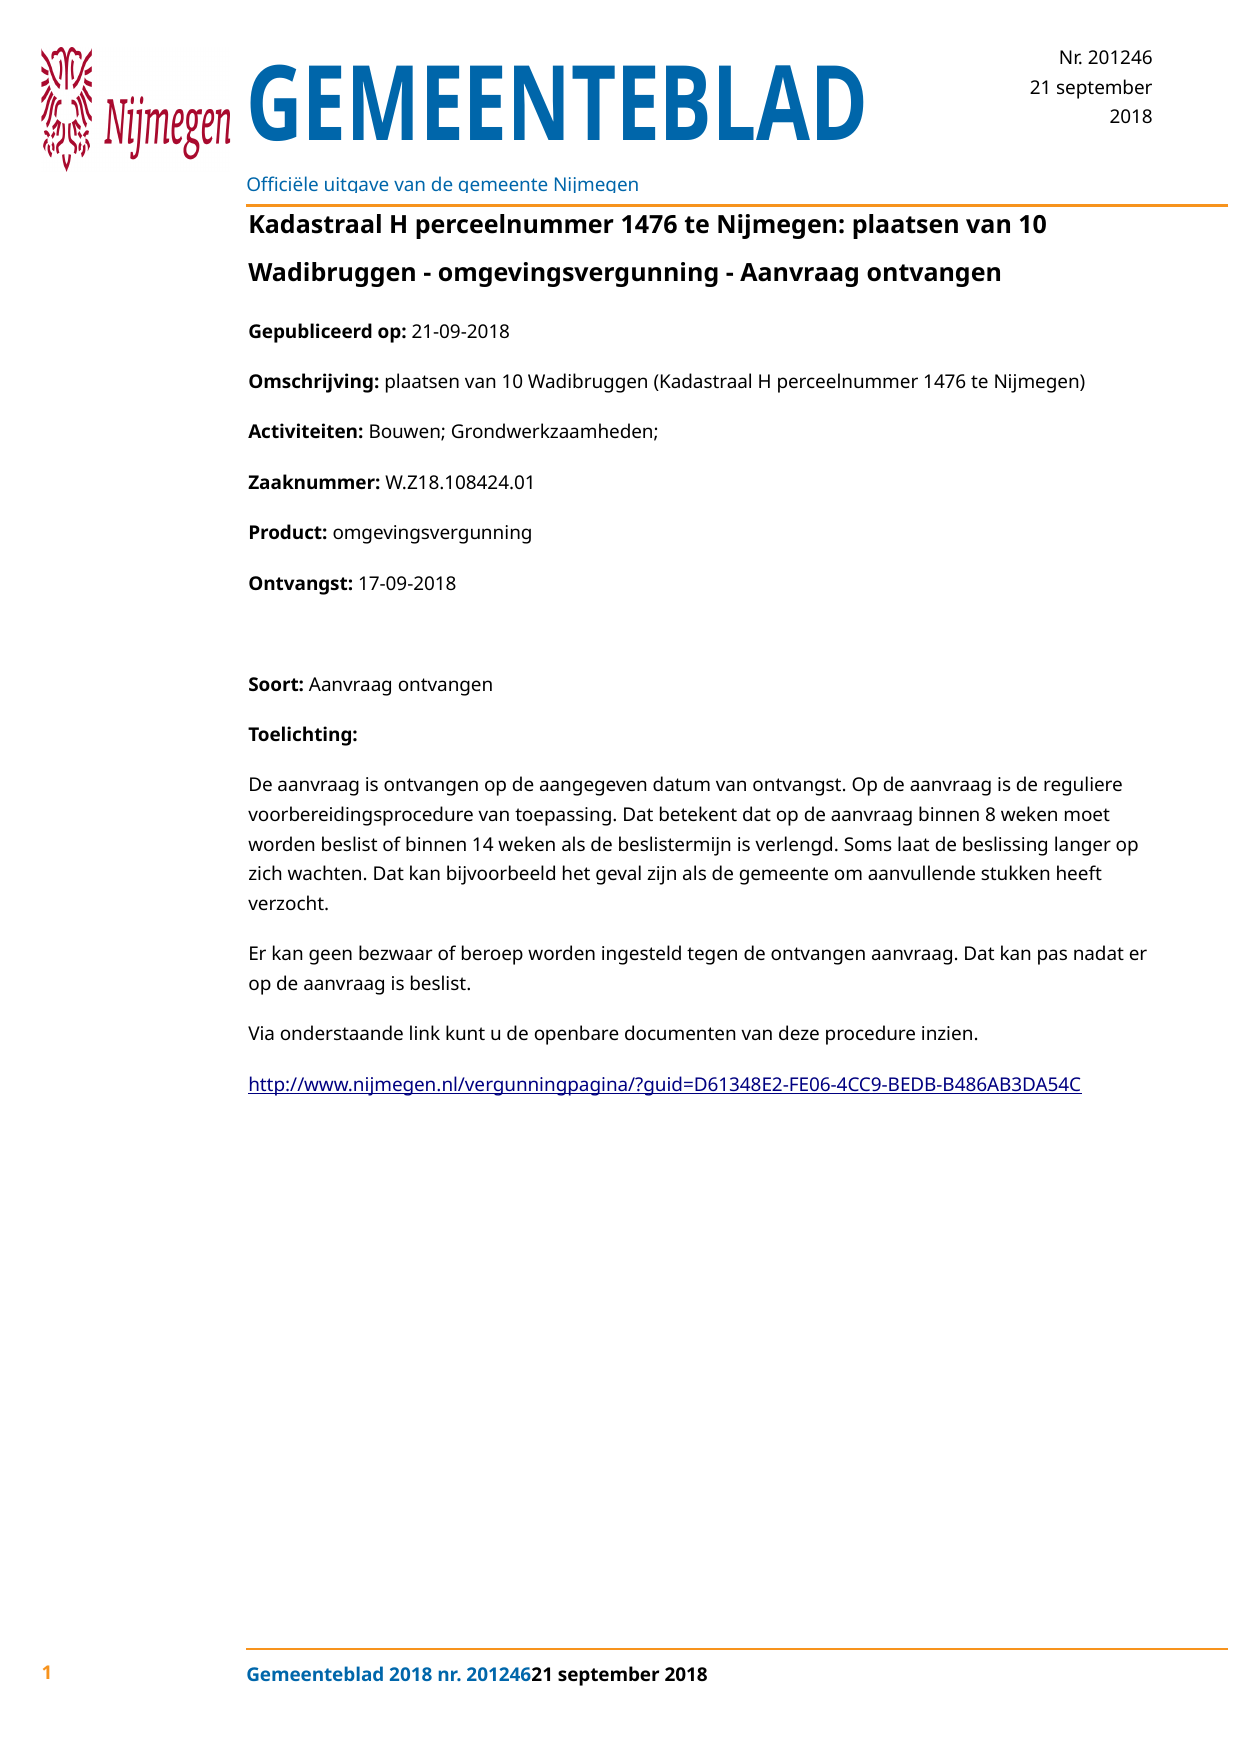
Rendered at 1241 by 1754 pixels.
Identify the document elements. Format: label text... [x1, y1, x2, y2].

text Activiteiten: Bouwen; Grondwerkzaamheden; [248, 419, 1152, 444]
text Zaaknummer: W.Z18.108424.01 [248, 469, 1152, 495]
text Via onderstaande link kunt u de openbare documenten van deze procedure inzien. [248, 1020, 1152, 1046]
text Omschrijving: plaatsen van 10 Wadibruggen (Kadastraal H perceelnummer 1476 te Nijmegen) [248, 368, 1152, 394]
text Gepubliceerd op: 21-09-2018 [248, 318, 1152, 344]
text http://www.nijmegen.nl/vergunningpagina/?guid=D61348E2-FE06-4CC9-BEDB-B486AB3DA54C [248, 1071, 1152, 1097]
text Kadastraal H perceelnummer 1476 te Nijmegen: plaatsen van 10 Wadibruggen - omgevingsvergunning - Aanvraag ontvangen [248, 207, 1152, 288]
text Product: omgevingsvergunning [248, 519, 1152, 545]
text De aanvraag is ontvangen op de aangegeven datum van ontvangst. Op de aanvraag is de reguliere voorbereidingsprocedure van toepassing. Dat betekent dat op de aanvraag binnen 8 weken moet worden beslist of binnen 14 weken als de beslistermijn is verlengd. Soms laat de beslissing langer op zich wachten. Dat kan bijvoorbeeld het geval zijn als de gemeente om aanvullende stukken heeft verzocht. [248, 772, 1152, 916]
picture [41, 47, 231, 172]
text Soort: Aanvraag ontvangen [248, 671, 1152, 697]
text Toelichting: [248, 721, 1152, 747]
text Er kan geen bezwaar of beroep worden ingesteld tegen de ontvangen aanvraag. Dat kan pas nadat er op de aanvraag is beslist. [248, 940, 1152, 996]
text Ontvangst: 17-09-2018 [248, 570, 1152, 596]
